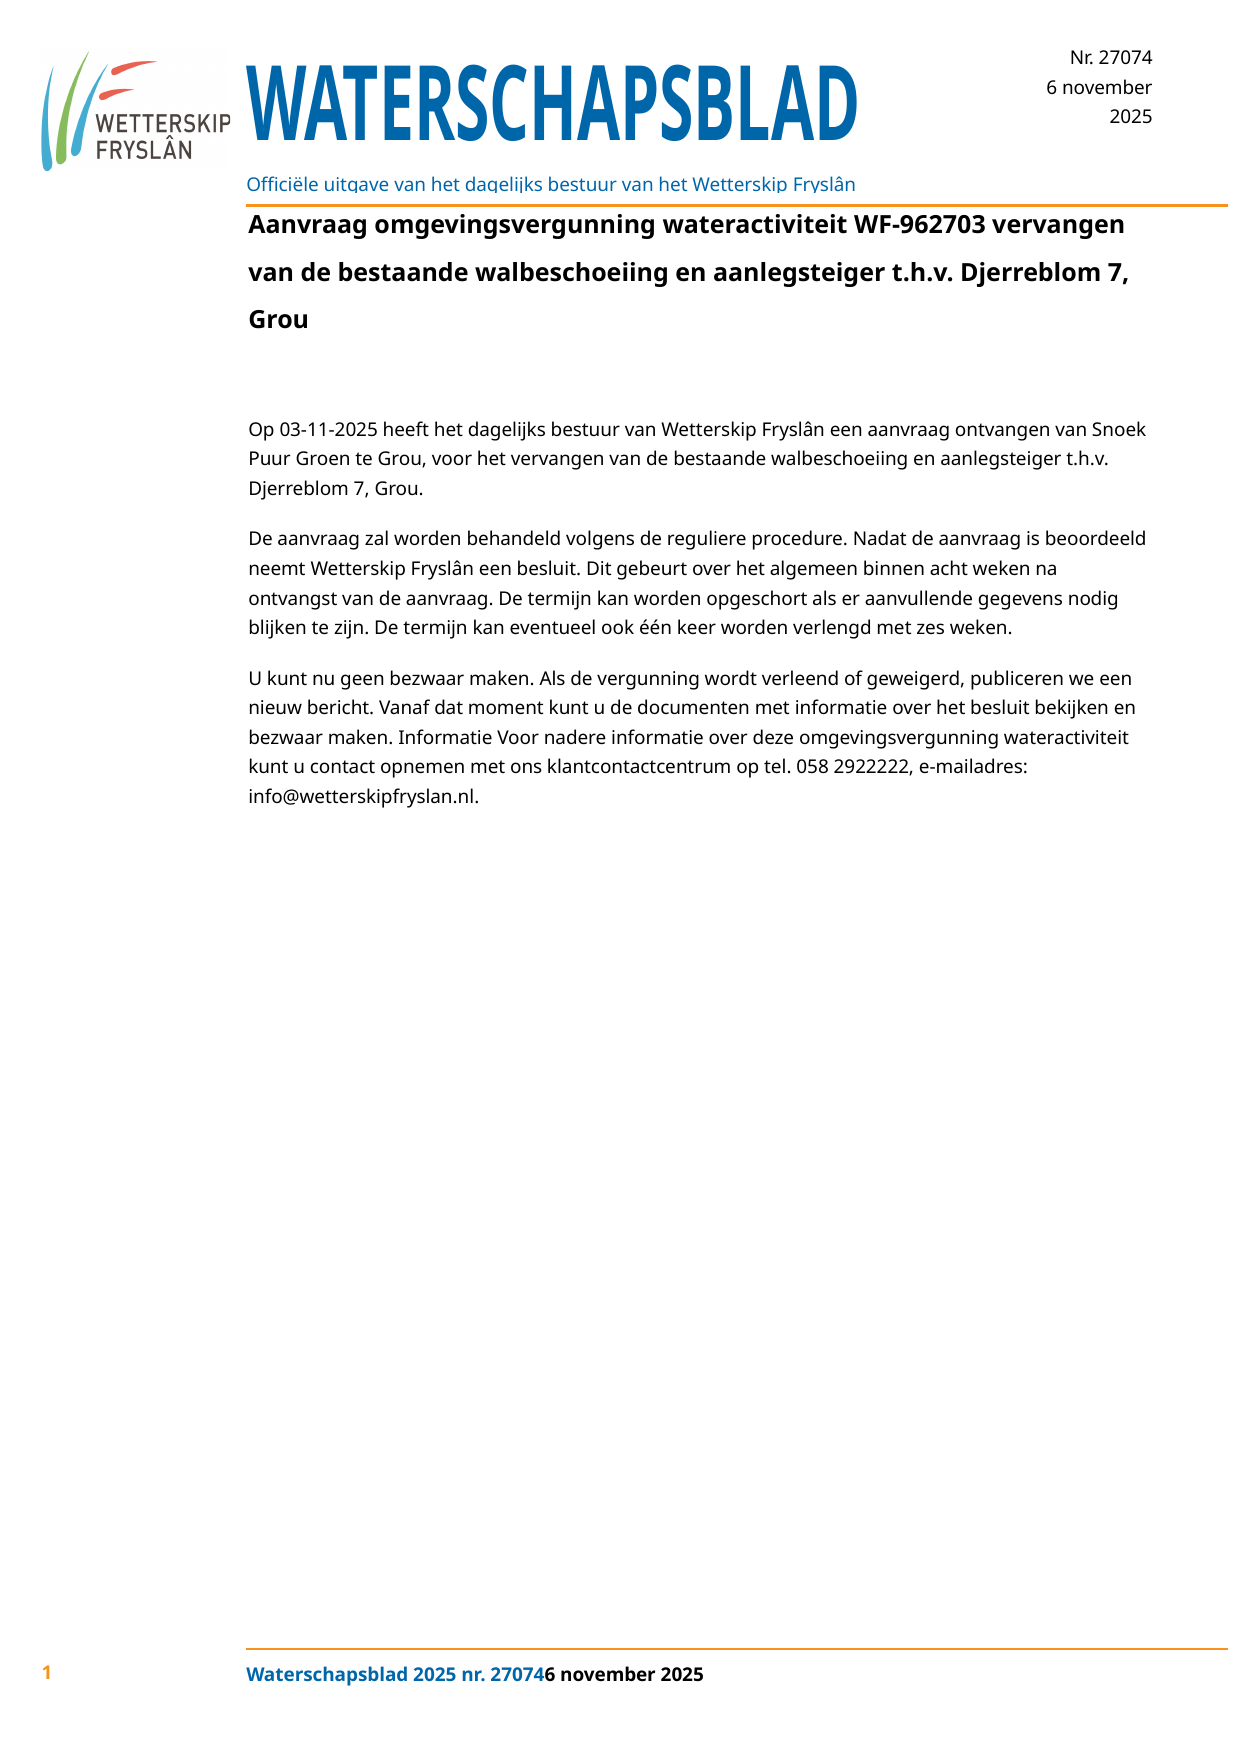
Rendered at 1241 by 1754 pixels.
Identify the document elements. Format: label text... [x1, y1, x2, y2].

picture [41, 47, 231, 172]
text Aanvraag omgevingsvergunning wateractiviteit WF-962703 vervangen van de bestaande walbeschoeiing en aanlegsteiger t.h.v. Djerreblom 7, Grou [248, 207, 1152, 336]
text De aanvraag zal worden behandeld volgens de reguliere procedure. Nadat de aanvraag is beoordeeld neemt Wetterskip Fryslân een besluit. Dit gebeurt over het algemeen binnen acht weken na ontvangst van de aanvraag. De termijn kan worden opgeschort als er aanvullende gegevens nodig blijken te zijn. De termijn kan eventueel ook één keer worden verlengd met zes weken. [248, 526, 1152, 640]
text Op 03-11-2025 heeft het dagelijks bestuur van Wetterskip Fryslân een aanvraag ontvangen van Snoek Puur Groen te Grou, voor het vervangen van de bestaande walbeschoeiing en aanlegsteiger t.h.v. Djerreblom 7, Grou. [248, 416, 1152, 501]
text U kunt nu geen bezwaar maken. Als de vergunning wordt verleend of geweigerd, publiceren we een nieuw bericht. Vanaf dat moment kunt u de documenten met informatie over het besluit bekijken en bezwaar maken. Informatie Voor nadere informatie over deze omgevingsvergunning wateractiviteit kunt u contact opnemen met ons klantcontactcentrum op tel. 058 2922222, e-mailadres: info@wetterskipfryslan.nl. [248, 665, 1152, 809]
